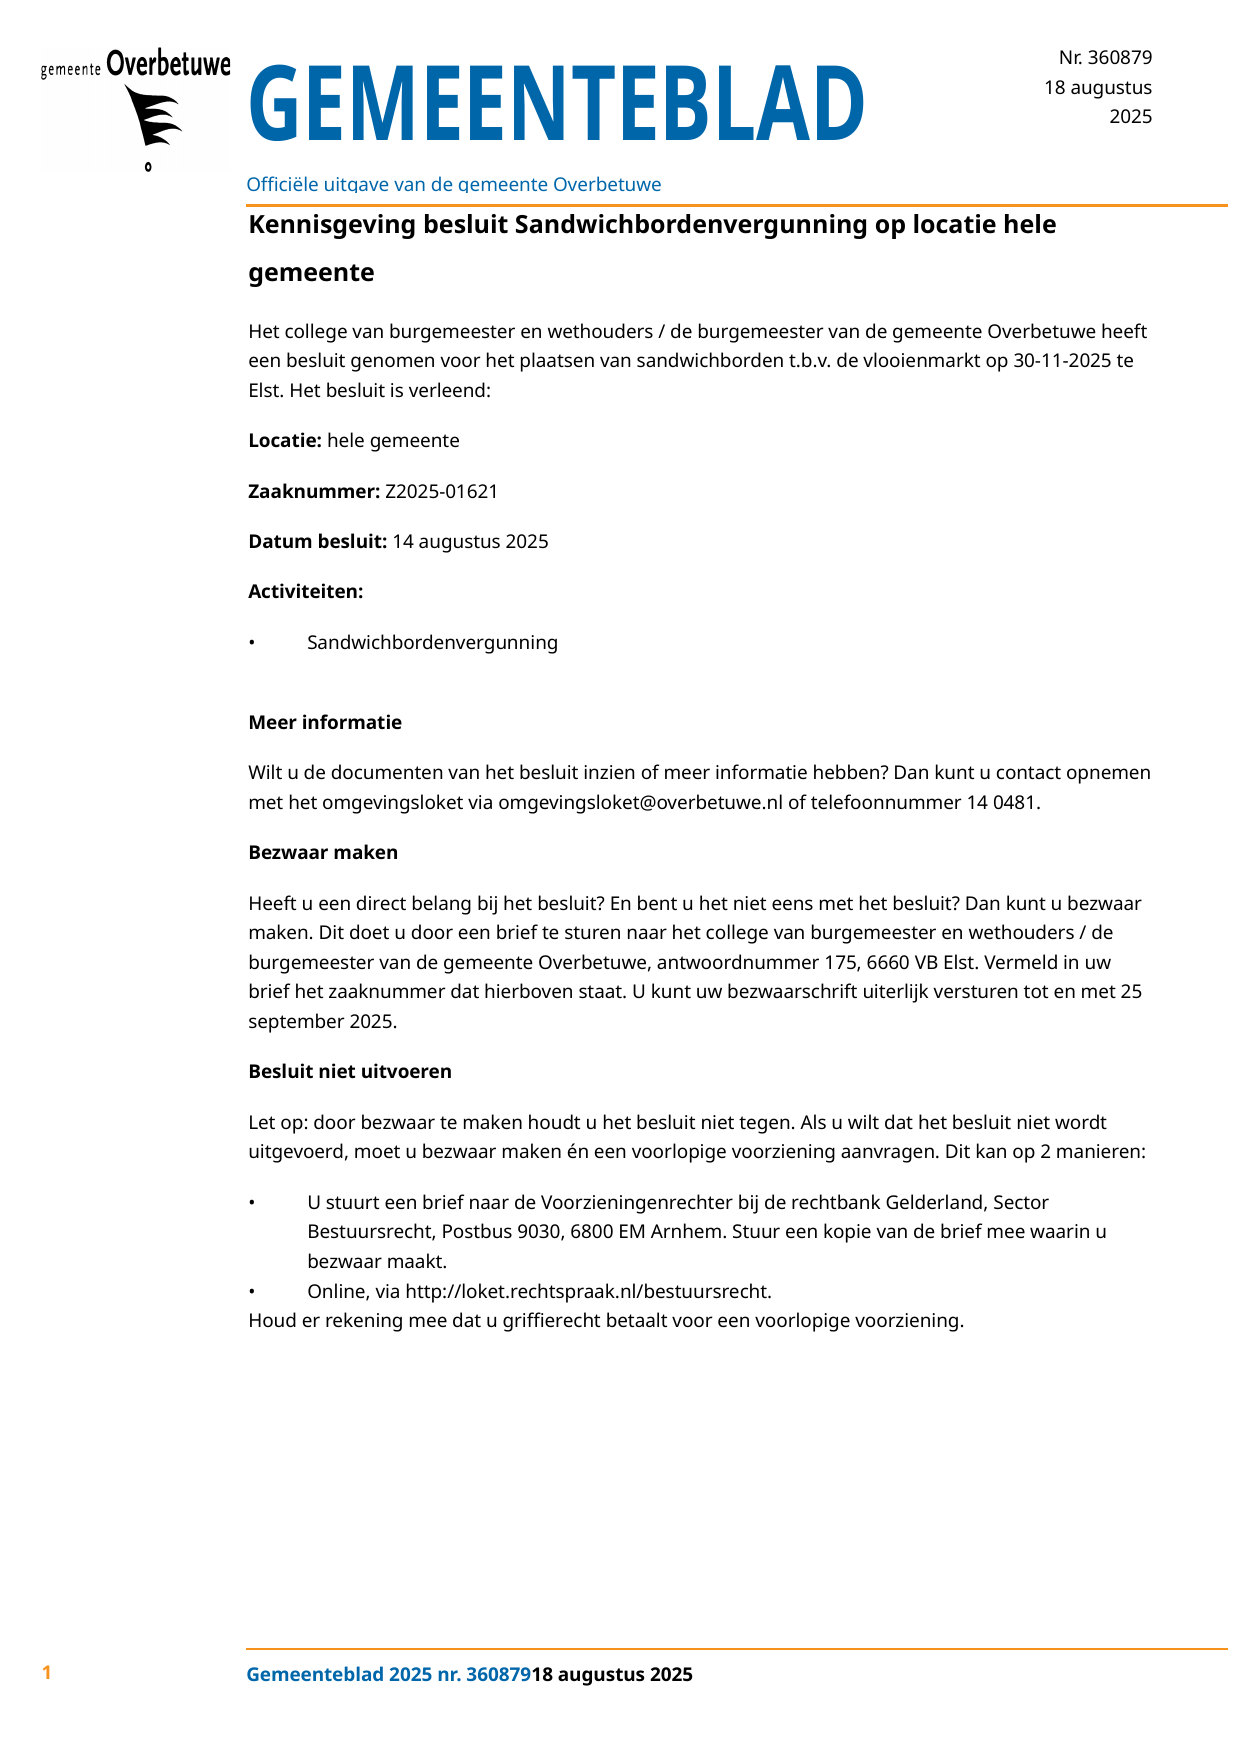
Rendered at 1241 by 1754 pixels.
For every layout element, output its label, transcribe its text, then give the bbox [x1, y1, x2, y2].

text Bezwaar maken [248, 839, 1152, 865]
text Datum besluit: 14 augustus 2025 [248, 528, 1152, 554]
text Heeft u een direct belang bij het besluit? En bent u het niet eens met het besluit? Dan kunt u bezwaar maken. Dit doet u door een brief te sturen naar het college van burgemeester en wethouders / de burgemeester van de gemeente Overbetuwe, antwoordnummer 175, 6660 VB Elst. Vermeld in uw brief het zaaknummer dat hierboven staat. U kunt uw bezwaarschrift uiterlijk versturen tot en met 25 september 2025. [248, 890, 1152, 1034]
text Het college van burgemeester en wethouders / de burgemeester van de gemeente Overbetuwe heeft een besluit genomen voor het plaatsen van sandwichborden t.b.v. de vlooienmarkt op 30-11-2025 te Elst. Het besluit is verleend: [248, 318, 1152, 403]
text Meer informatie [248, 709, 1152, 735]
text Besluit niet uitvoeren [248, 1059, 1152, 1084]
picture [41, 47, 231, 172]
text Activiteiten: [248, 579, 1152, 604]
text Wilt u de documenten van het besluit inzien of meer informatie hebben? Dan kunt u contact opnemen met het omgevingsloket via omgevingsloket@overbetuwe.nl of telefoonnummer 14 0481. [248, 759, 1152, 815]
list Online, via http://loket.rechtspraak.nl/bestuursrecht. [248, 1278, 1152, 1304]
text Zaaknummer: Z2025-01621 [248, 478, 1152, 504]
text Let op: door bezwaar te maken houdt u het besluit niet tegen. Als u wilt dat het besluit niet wordt uitgevoerd, moet u bezwaar maken én een voorlopige voorziening aanvragen. Dit kan op 2 manieren: [248, 1109, 1152, 1164]
text Locatie: hele gemeente [248, 427, 1152, 453]
list Sandwichbordenvergunning [248, 629, 1152, 655]
text Houd er rekening mee dat u griffierecht betaalt voor een voorlopige voorziening. [248, 1307, 1152, 1333]
list U stuurt een brief naar de Voorzieningenrechter bij de rechtbank Gelderland, Sector Bestuursrecht, Postbus 9030, 6800 EM Arnhem. Stuur een kopie van de brief mee waarin u bezwaar maakt. [248, 1189, 1152, 1274]
text Kennisgeving besluit Sandwichbordenvergunning op locatie hele gemeente [248, 207, 1152, 288]
